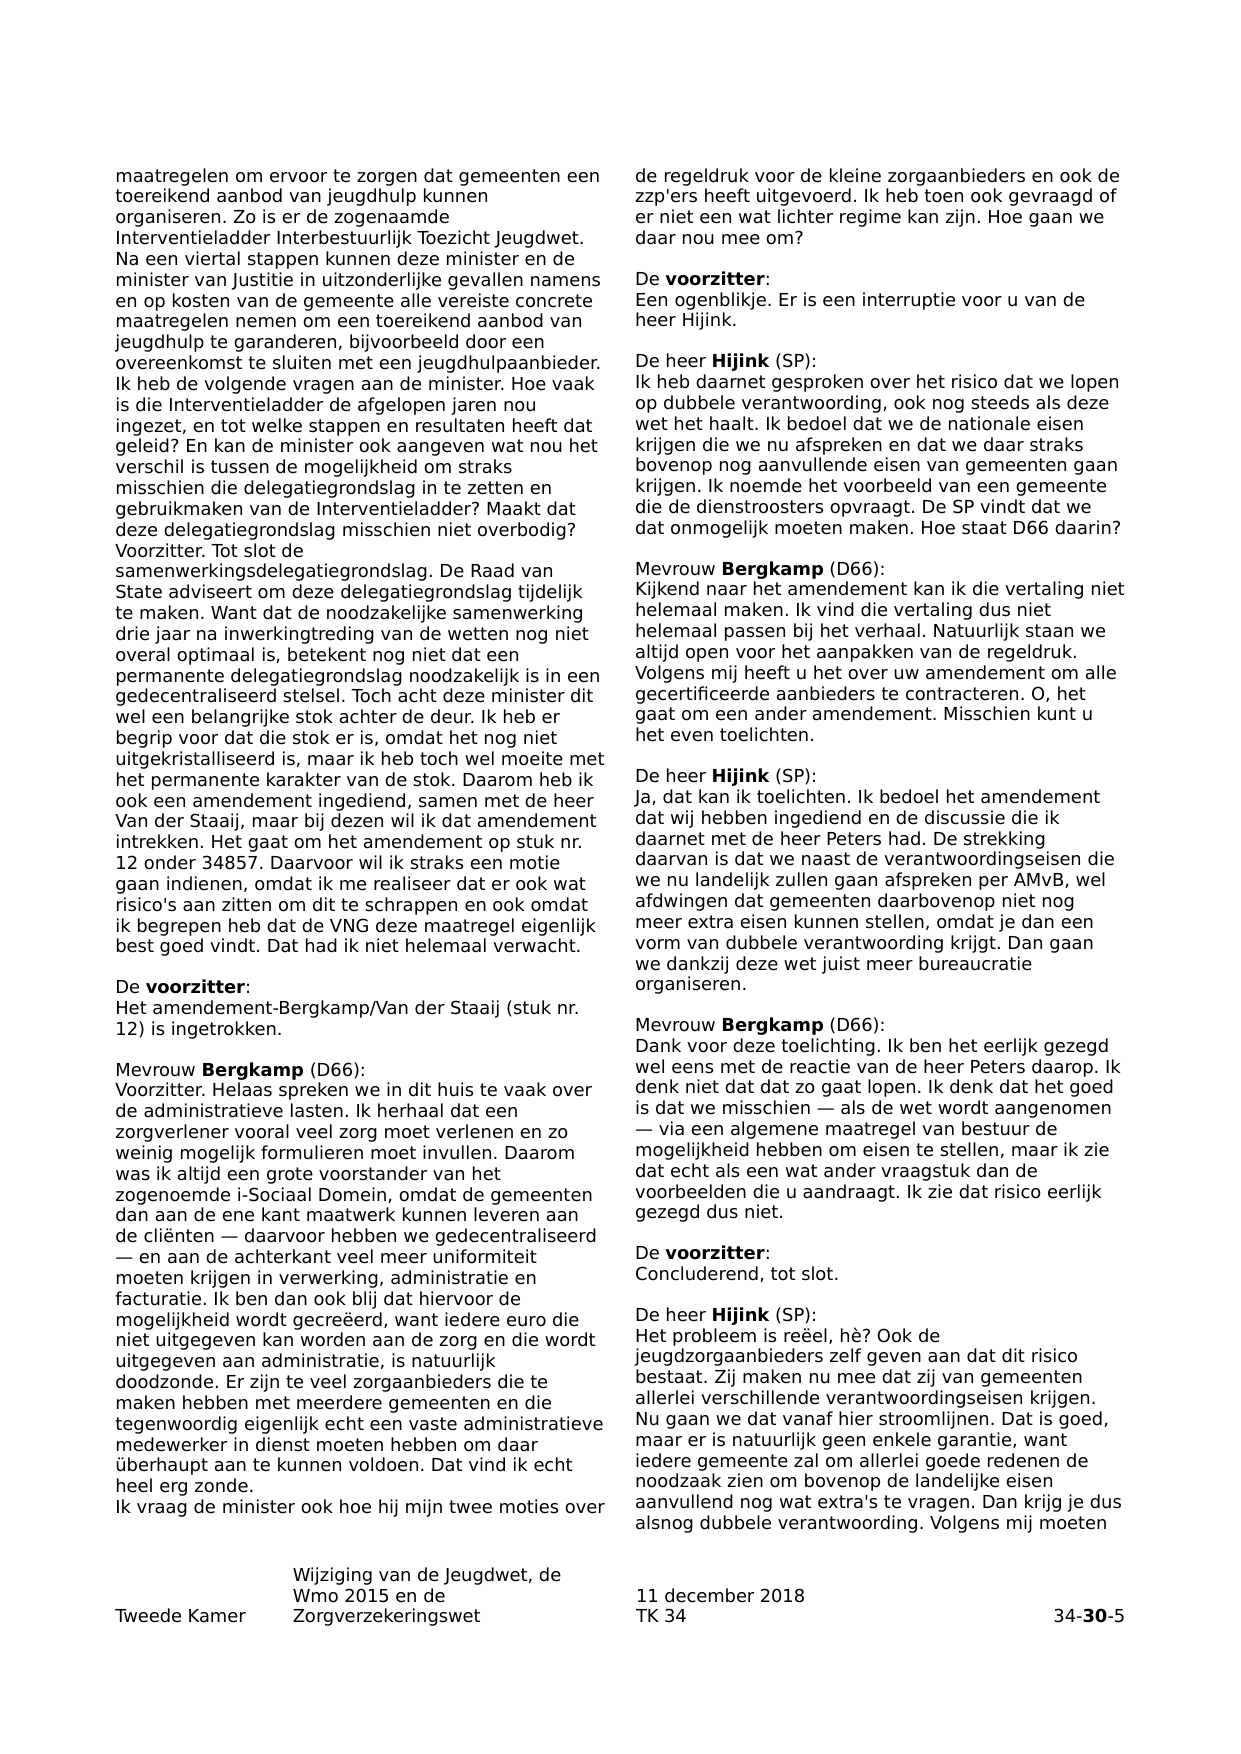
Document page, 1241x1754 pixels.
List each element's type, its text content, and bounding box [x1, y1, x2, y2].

text de regeldruk voor de kleine zorgaanbieders en ook de zzp'ers heeft uitgevoerd. Ik heb toen ook gevraagd of er niet een wat lichter regime kan zijn. Hoe gaan we daar nou mee om? [635, 165, 1125, 249]
text Voorzitter. Tot slot de samenwerkingsdelegatiegrondslag. De Raad van State adviseert om deze delegatiegrondslag tijdelijk te maken. Want dat de noodzakelijke samenwerking drie jaar na inwerkingtreding van de wetten nog niet overal optimaal is, betekent nog niet dat een permanente delegatiegrondslag noodzakelijk is in een gedecentraliseerd stelsel. Toch acht deze minister dit wel een belangrijke stok achter de deur. Ik heb er begrip voor dat die stok er is, omdat het nog niet uitgekristalliseerd is, maar ik heb toch wel moeite met het permanente karakter van de stok. Daarom heb ik ook een amendement ingediend, samen met de heer Van der Staaij, maar bij dezen wil ik dat amendement intrekken. Het gaat om het amendement op stuk nr. 12 onder 34857. Daarvoor wil ik straks een motie gaan indienen, omdat ik me realiseer dat er ook wat risico's aan zitten om dit te schrappen en ook omdat ik begrepen heb dat de VNG deze maatregel eigenlijk best goed vindt. Dat had ik niet helemaal verwacht. [115, 540, 605, 957]
text Ja, dat kan ik toelichten. Ik bedoel het amendement dat wij hebben ingediend en de discussie die ik daarnet met de heer Peters had. De strekking daarvan is dat we naast de verantwoordingseisen die we nu landelijk zullen gaan afspreken per AMvB, wel afdwingen dat gemeenten daarbovenop niet nog meer extra eisen kunnen stellen, omdat je dan een vorm van dubbele verantwoording krijgt. Dan gaan we dankzij deze wet juist meer bureaucratie organiseren. [635, 787, 1125, 995]
text De heer Hijink (SP): [635, 351, 1125, 372]
text De voorzitter: [635, 269, 1125, 289]
text Concluderend, tot slot. [635, 1264, 1125, 1285]
text Een ogenblikje. Er is een interruptie voor u van de heer Hijink. [635, 289, 1125, 331]
text Mevrouw Bergkamp (D66): [115, 1059, 605, 1080]
text Mevrouw Bergkamp (D66): [635, 558, 1125, 579]
text De heer Hijink (SP): [635, 766, 1125, 787]
text De voorzitter: [115, 977, 605, 998]
text Het probleem is reëel, hè? Ook de jeugdzorgaanbieders zelf geven aan dat dit risico bestaat. Zij maken nu mee dat zij van gemeenten allerlei verschillende verantwoordingseisen krijgen. Nu gaan we dat vanaf hier stroomlijnen. Dat is goed, maar er is natuurlijk geen enkele garantie, want iedere gemeente zal om allerlei goede redenen de noodzaak zien om bovenop de landelijke eisen aanvullend nog wat extra's te vragen. Dan krijg je dus alsnog dubbele verantwoording. Volgens mij moeten [635, 1325, 1125, 1534]
text Voorzitter. Helaas spreken we in dit huis te vaak over de administratieve lasten. Ik herhaal dat een zorgverlener vooral veel zorg moet verlenen en zo weinig mogelijk formulieren moet invullen. Daarom was ik altijd een grote voorstander van het zogenoemde i-Sociaal Domein, omdat de gemeenten dan aan de ene kant maatwerk kunnen leveren aan de cliënten — daarvoor hebben we gedecentraliseerd — en aan de achterkant veel meer uniformiteit moeten krijgen in verwerking, administratie en facturatie. Ik ben dan ook blij dat hiervoor de mogelijkheid wordt gecreëerd, want iedere euro die niet uitgegeven kan worden aan de zorg en die wordt uitgegeven aan administratie, is natuurlijk doodzonde. Er zijn te veel zorgaanbieders die te maken hebben met meerdere gemeenten en die tegenwoordig eigenlijk echt een vaste administratieve medewerker in dienst moeten hebben om daar überhaupt aan te kunnen voldoen. Dat vind ik echt heel erg zonde. [115, 1080, 605, 1497]
text Ik heb daarnet gesproken over het risico dat we lopen op dubbele verantwoording, ook nog steeds als deze wet het haalt. Ik bedoel dat we de nationale eisen krijgen die we nu afspreken en dat we daar straks bovenop nog aanvullende eisen van gemeenten gaan krijgen. Ik noemde het voorbeeld van een gemeente die de dienstroosters opvraagt. De SP vindt dat we dat onmogelijk moeten maken. Hoe staat D66 daarin? [635, 372, 1125, 538]
text Dank voor deze toelichting. Ik ben het eerlijk gezegd wel eens met de reactie van de heer Peters daarop. Ik denk niet dat dat zo gaat lopen. Ik denk dat het goed is dat we misschien — als de wet wordt aangenomen — via een algemene maatregel van bestuur de mogelijkheid hebben om eisen te stellen, maar ik zie dat echt als een wat ander vraagstuk dan de voorbeelden die u aandraagt. Ik zie dat risico eerlijk gezegd dus niet. [635, 1036, 1125, 1223]
text Ik vraag de minister ook hoe hij mijn twee moties over [115, 1497, 605, 1518]
text De voorzitter: [635, 1243, 1125, 1264]
text maatregelen om ervoor te zorgen dat gemeenten een toereikend aanbod van jeugdhulp kunnen organiseren. Zo is er de zogenaamde Interventieladder Interbestuurlijk Toezicht Jeugdwet. Na een viertal stappen kunnen deze minister en de minister van Justitie in uitzonderlijke gevallen namens en op kosten van de gemeente alle vereiste concrete maatregelen nemen om een toereikend aanbod van jeugdhulp te garanderen, bijvoorbeeld door een overeenkomst te sluiten met een jeugdhulpaanbieder. Ik heb de volgende vragen aan de minister. Hoe vaak is die Interventieladder de afgelopen jaren nou ingezet, en tot welke stappen en resultaten heeft dat geleid? En kan de minister ook aangeven wat nou het verschil is tussen de mogelijkheid om straks misschien die delegatiegrondslag in te zetten en gebruikmaken van de Interventieladder? Maakt dat deze delegatiegrondslag misschien niet overbodig? [115, 165, 605, 540]
text Mevrouw Bergkamp (D66): [635, 1015, 1125, 1036]
text Kijkend naar het amendement kan ik die vertaling niet helemaal maken. Ik vind die vertaling dus niet helemaal passen bij het verhaal. Natuurlijk staan we altijd open voor het aanpakken van de regeldruk. Volgens mij heeft u het over uw amendement om alle gecertificeerde aanbieders te contracteren. O, het gaat om een ander amendement. Misschien kunt u het even toelichten. [635, 579, 1125, 746]
text De heer Hijink (SP): [635, 1305, 1125, 1325]
text Het amendement-Bergkamp/Van der Staaij (stuk nr. 12) is ingetrokken. [115, 998, 605, 1039]
